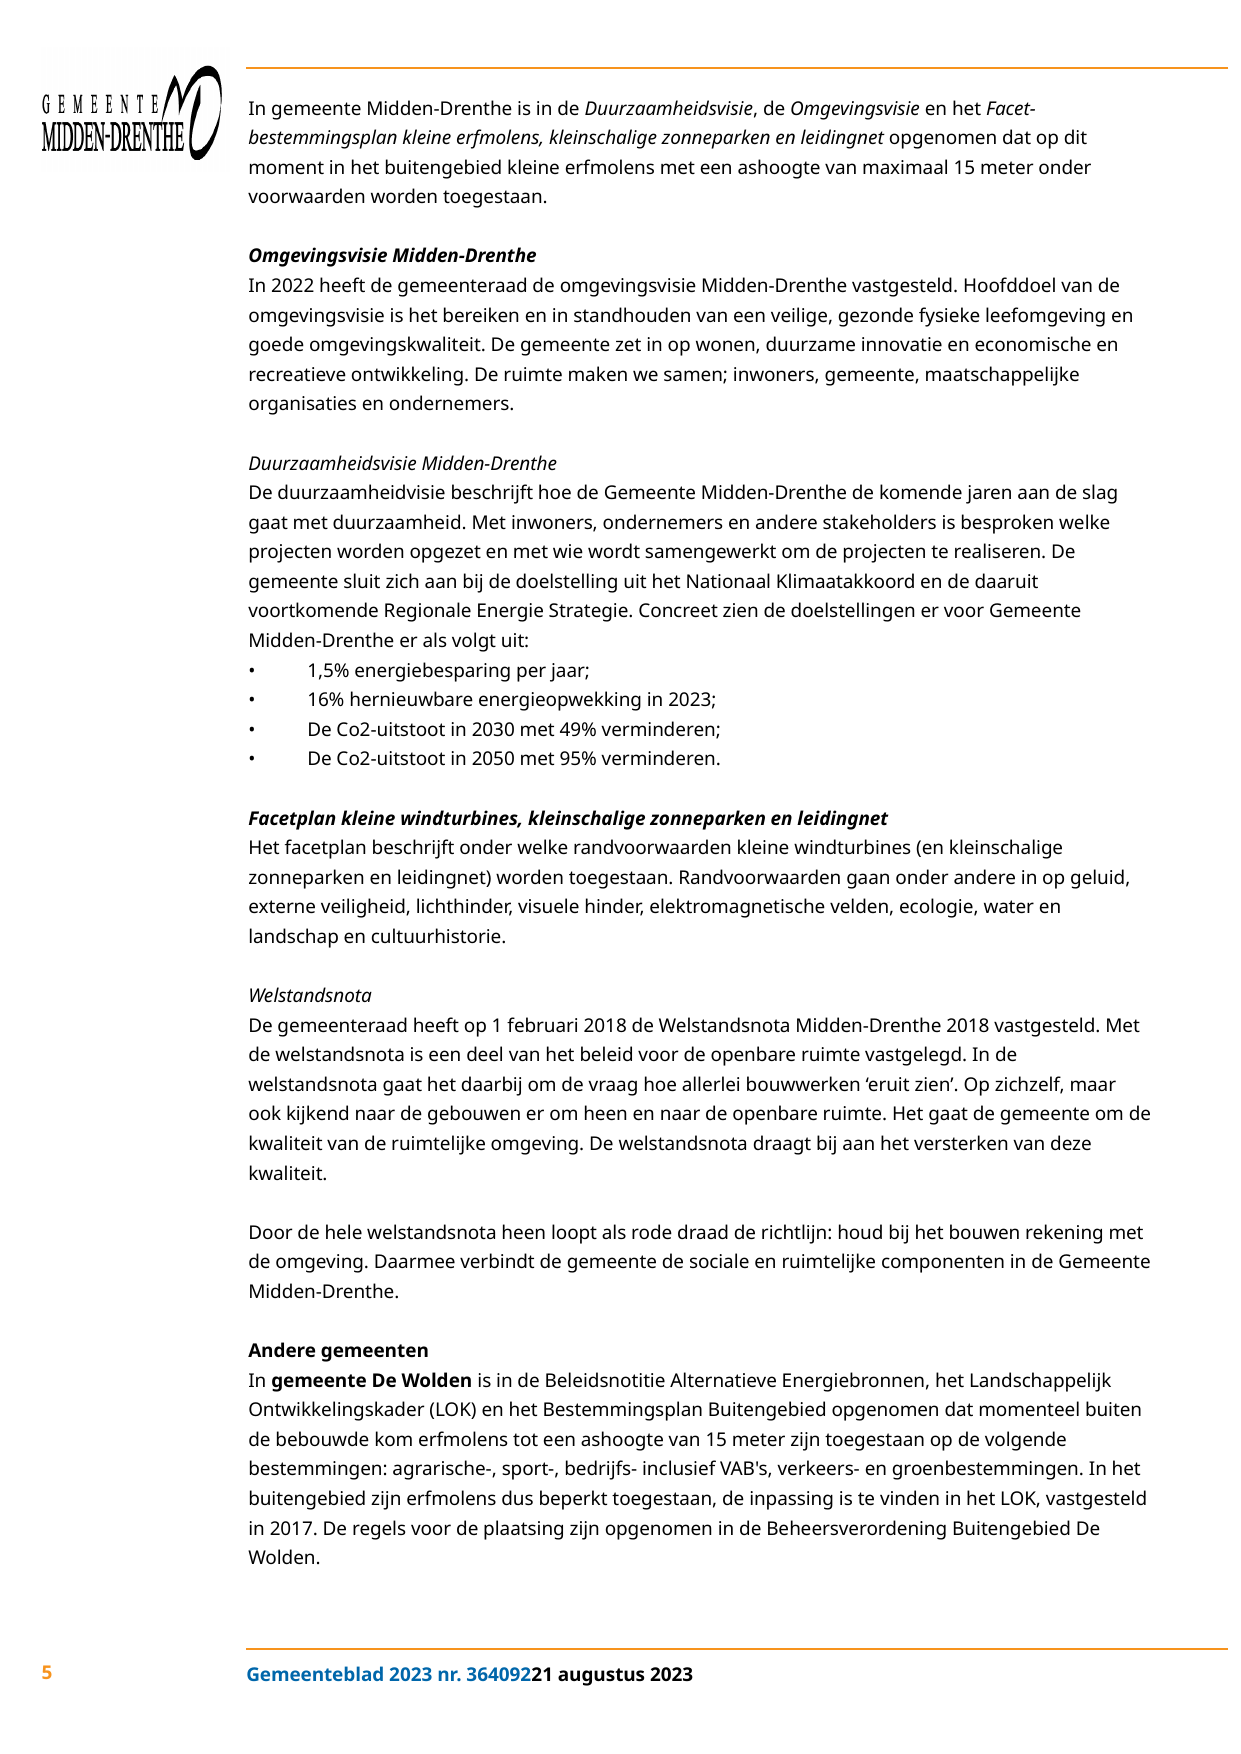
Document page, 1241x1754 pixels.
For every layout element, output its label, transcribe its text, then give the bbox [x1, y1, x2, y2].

text De gemeenteraad heeft op 1 februari 2018 de Welstandsnota Midden-Drenthe 2018 vastgesteld. Met de welstandsnota is een deel van het beleid voor de openbare ruimte vastgelegd. In de welstandsnota gaat het daarbij om de vraag hoe allerlei bouwwerken ‘eruit zien’. Op zichzelf, maar ook kijkend naar de gebouwen er om heen en naar de openbare ruimte. Het gaat de gemeente om de kwaliteit van de ruimtelijke omgeving. De welstandsnota draagt bij aan het versterken van deze kwaliteit. [248, 1012, 1152, 1186]
picture [41, 47, 231, 172]
list De Co2-uitstoot in 2030 met 49% verminderen; [248, 716, 1152, 742]
text In gemeente Midden-Drenthe is in de Duurzaamheidsvisie, de Omgevingsvisie en het Facet-bestemmingsplan kleine erfmolens, kleinschalige zonneparken en leidingnet opgenomen dat op dit moment in het buitengebied kleine erfmolens met een ashoogte van maximaal 15 meter onder voorwaarden worden toegestaan. [248, 95, 1152, 209]
text De duurzaamheidvisie beschrijft hoe de Gemeente Midden-Drenthe de komende jaren aan de slag gaat met duurzaamheid. Met inwoners, ondernemers en andere stakeholders is besproken welke projecten worden opgezet en met wie wordt samengewerkt om de projecten te realiseren. De gemeente sluit zich aan bij de doelstelling uit het Nationaal Klimaatakkoord en de daaruit voortkomende Regionale Energie Strategie. Concreet zien de doelstellingen er voor Gemeente Midden-Drenthe er als volgt uit: [248, 479, 1152, 653]
text Duurzaamheidsvisie Midden-Drenthe [248, 450, 1152, 476]
list De Co2-uitstoot in 2050 met 95% verminderen. [248, 746, 1152, 771]
list 1,5% energiebesparing per jaar; [248, 657, 1152, 683]
text Omgevingsvisie Midden-Drenthe [248, 243, 1152, 268]
text In 2022 heeft de gemeenteraad de omgevingsvisie Midden-Drenthe vastgesteld. Hoofddoel van de omgevingsvisie is het bereiken en in standhouden van een veilige, gezonde fysieke leefomgeving en goede omgevingskwaliteit. De gemeente zet in op wonen, duurzame innovatie en economische en recreatieve ontwikkeling. De ruimte maken we samen; inwoners, gemeente, maatschappelijke organisaties en ondernemers. [248, 272, 1152, 416]
text In gemeente De Wolden is in de Beleidsnotitie Alternatieve Energiebronnen, het Landschappelijk Ontwikkelingskader (LOK) en het Bestemmingsplan Buitengebied opgenomen dat momenteel buiten de bebouwde kom erfmolens tot een ashoogte van 15 meter zijn toegestaan op de volgende bestemmingen: agrarische-, sport-, bedrijfs- inclusief VAB's, verkeers- en groenbestemmingen. In het buitengebied zijn erfmolens dus beperkt toegestaan, de inpassing is te vinden in het LOK, vastgesteld in 2017. De regels voor de plaatsing zijn opgenomen in de Beheersverordening Buitengebied De Wolden. [248, 1367, 1152, 1570]
text Het facetplan beschrijft onder welke randvoorwaarden kleine windturbines (en kleinschalige zonneparken en leidingnet) worden toegestaan. Randvoorwaarden gaan onder andere in op geluid, externe veiligheid, lichthinder, visuele hinder, elektromagnetische velden, ecologie, water en landschap en cultuurhistorie. [248, 834, 1152, 949]
text Door de hele welstandsnota heen loopt als rode draad de richtlijn: houd bij het bouwen rekening met de omgeving. Daarmee verbindt de gemeente de sociale en ruimtelijke componenten in de Gemeente Midden-Drenthe. [248, 1219, 1152, 1304]
list 16% hernieuwbare energieopwekking in 2023; [248, 686, 1152, 712]
text Welstandsnota [248, 982, 1152, 1008]
text Facetplan kleine windturbines, kleinschalige zonneparken en leidingnet [248, 805, 1152, 831]
text Andere gemeenten [248, 1337, 1152, 1363]
